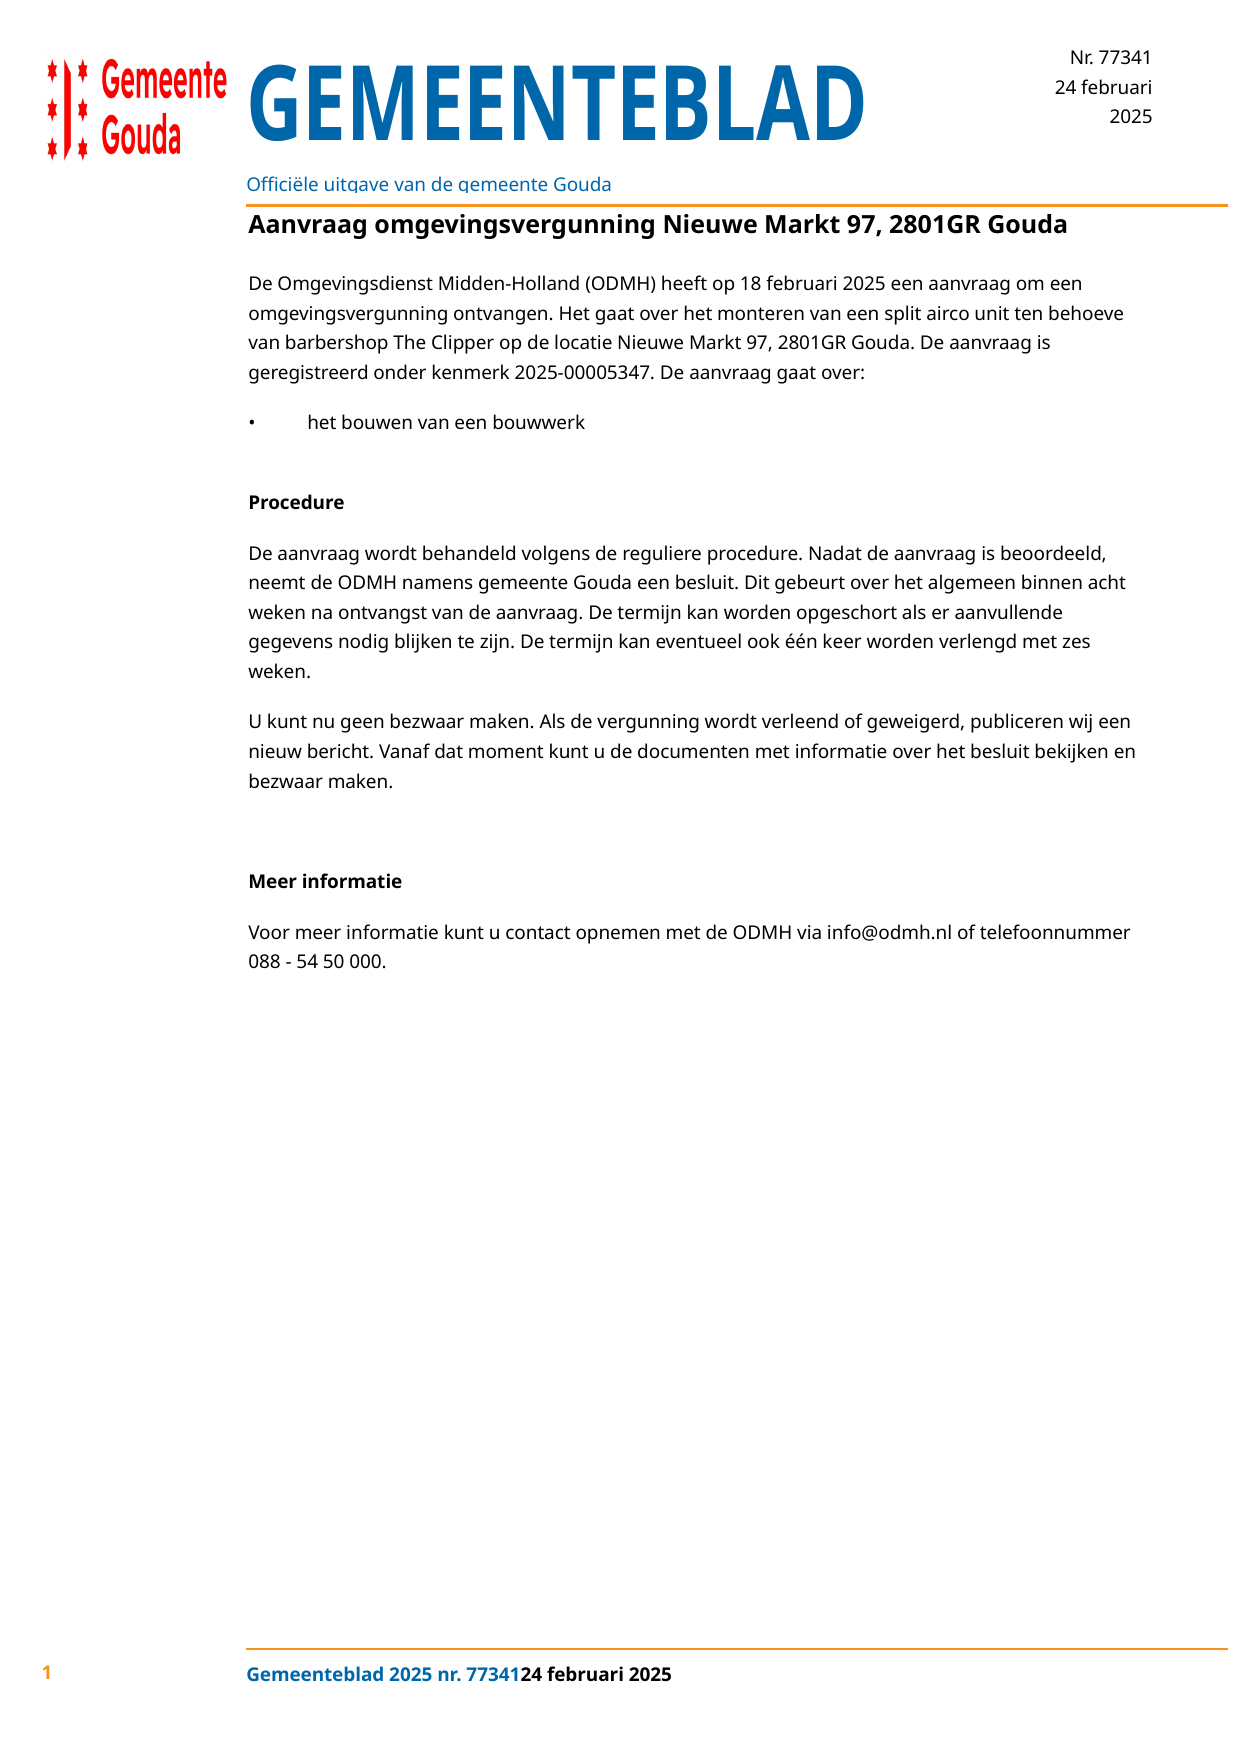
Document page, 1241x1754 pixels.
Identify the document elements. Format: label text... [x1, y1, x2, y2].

text Meer informatie [248, 869, 1152, 894]
list het bouwen van een bouwwerk [248, 409, 1152, 435]
text U kunt nu geen bezwaar maken. Als de vergunning wordt verleend of geweigerd, publiceren wij een nieuw bericht. Vanaf dat moment kunt u de documenten met informatie over het besluit bekijken en bezwaar maken. [248, 709, 1152, 793]
text De Omgevingsdienst Midden-Holland (ODMH) heeft op 18 februari 2025 een aanvraag om een omgevingsvergunning ontvangen. Het gaat over het monteren van een split airco unit ten behoeve van barbershop The Clipper op de locatie Nieuwe Markt 97, 2801GR Gouda. De aanvraag is geregistreerd onder kenmerk 2025-00005347. De aanvraag gaat over: [248, 270, 1152, 385]
text Procedure [248, 489, 1152, 515]
text De aanvraag wordt behandeld volgens de reguliere procedure. Nadat de aanvraag is beoordeeld, neemt de ODMH namens gemeente Gouda een besluit. Dit gebeurt over het algemeen binnen acht weken na ontvangst van de aanvraag. De termijn kan worden opgeschort als er aanvullende gegevens nodig blijken te zijn. De termijn kan eventueel ook één keer worden verlengd met zes weken. [248, 540, 1152, 684]
text Aanvraag omgevingsvergunning Nieuwe Markt 97, 2801GR Gouda [248, 207, 1152, 241]
text Voor meer informatie kunt u contact opnemen met de ODMH via info@odmh.nl of telefoonnummer 088 - 54 50 000. [248, 919, 1152, 974]
picture [41, 47, 231, 172]
